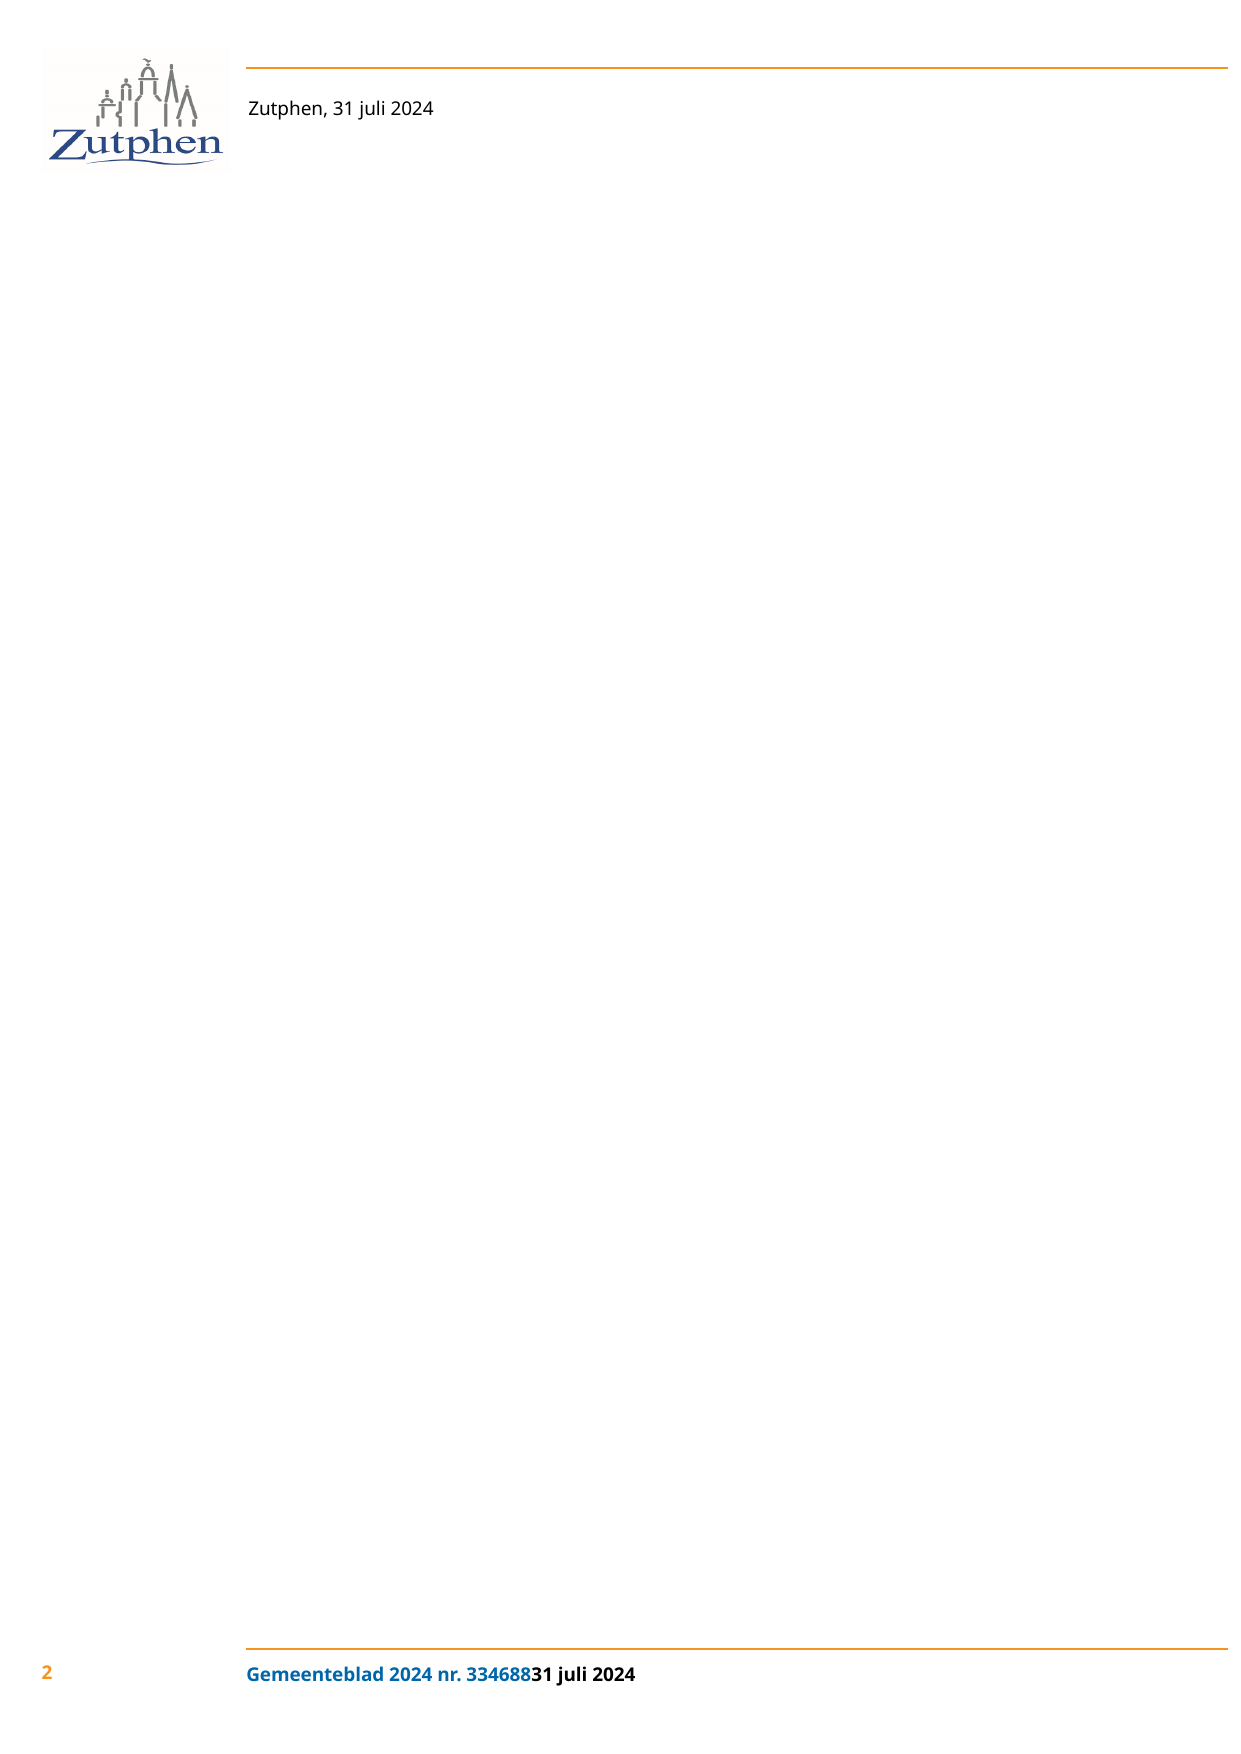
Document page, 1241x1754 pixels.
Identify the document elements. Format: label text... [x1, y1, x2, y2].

picture [41, 47, 231, 172]
text Zutphen, 31 juli 2024 [248, 95, 1152, 121]
